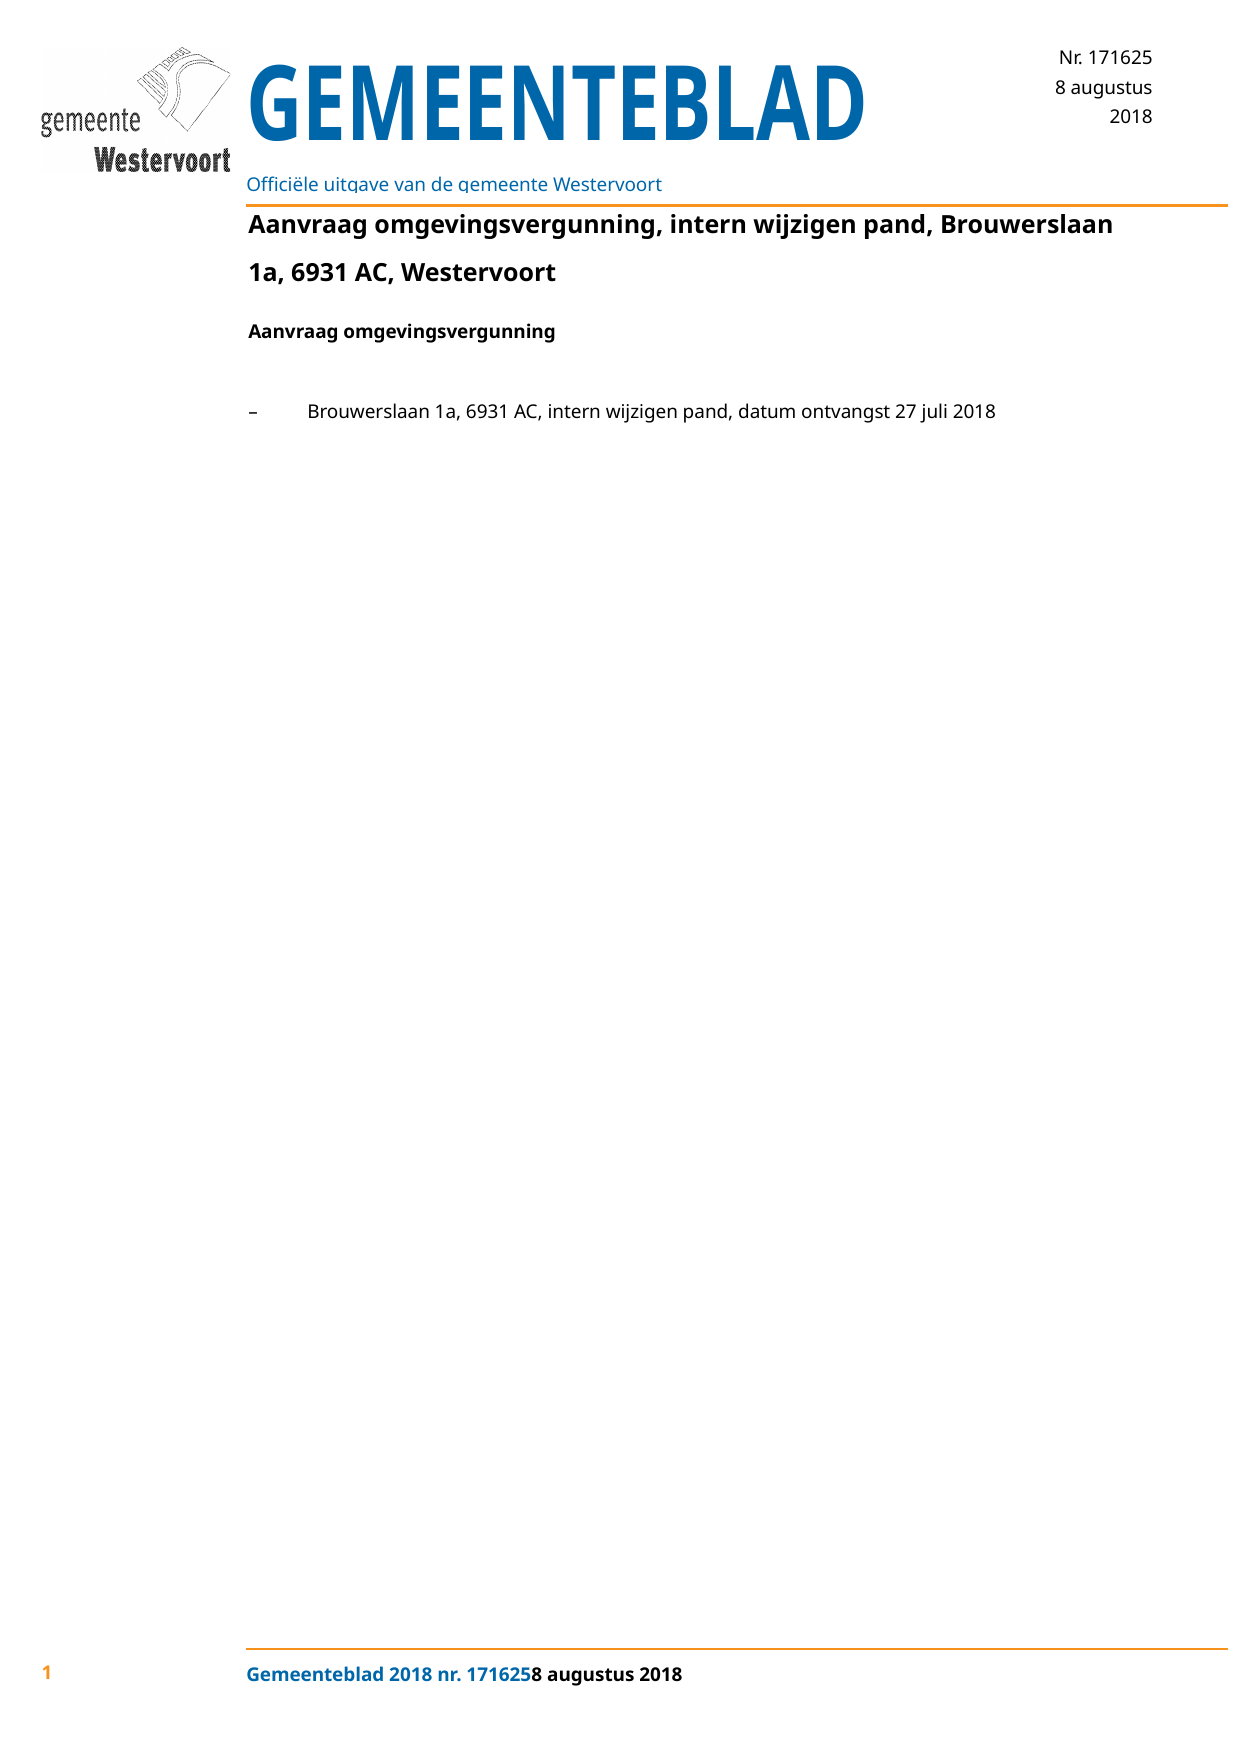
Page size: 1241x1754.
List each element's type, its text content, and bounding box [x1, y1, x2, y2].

picture [41, 47, 231, 172]
text Aanvraag omgevingsvergunning, intern wijzigen pand, Brouwerslaan 1a, 6931 AC, Westervoort [248, 207, 1152, 288]
list Brouwerslaan 1a, 6931 AC, intern wijzigen pand, datum ontvangst 27 juli 2018 [248, 398, 1152, 424]
text Aanvraag omgevingsvergunning [248, 318, 1152, 344]
